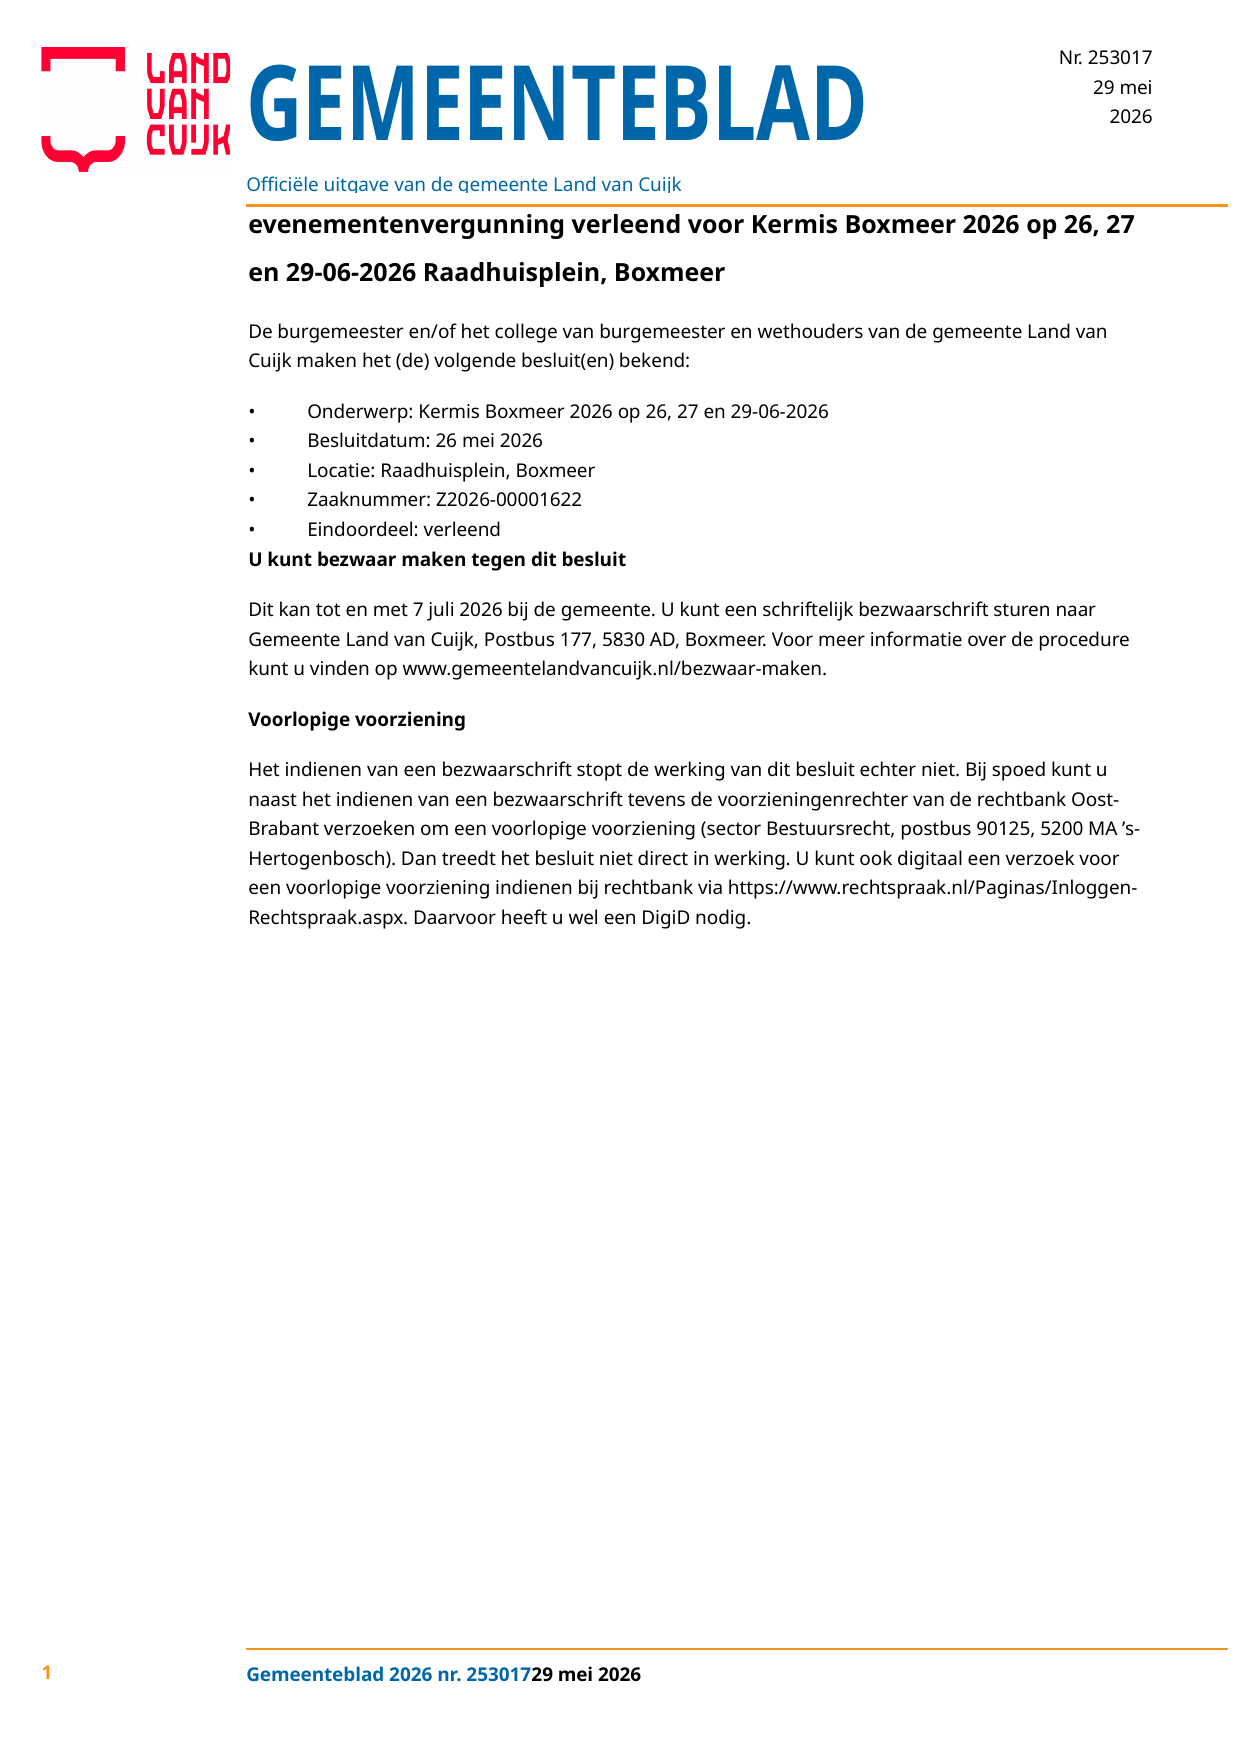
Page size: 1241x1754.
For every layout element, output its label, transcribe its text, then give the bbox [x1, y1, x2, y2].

list Eindoordeel: verleend [248, 516, 1152, 542]
picture [41, 47, 231, 172]
text De burgemeester en/of het college van burgemeester en wethouders van de gemeente Land van Cuijk maken het (de) volgende besluit(en) bekend: [248, 318, 1152, 373]
list Besluitdatum: 26 mei 2026 [248, 427, 1152, 453]
text Het indienen van een bezwaarschrift stopt de werking van dit besluit echter niet. Bij spoed kunt u naast het indienen van een bezwaarschrift tevens de voorzieningenrechter van de rechtbank Oost-Brabant verzoeken om een voorlopige voorziening (sector Bestuursrecht, postbus 90125, 5200 MA ’s-Hertogenbosch). Dan treedt het besluit niet direct in werking. U kunt ook digitaal een verzoek voor een voorlopige voorziening indienen bij rechtbank via https://www.rechtspraak.nl/Paginas/Inloggen-Rechtspraak.aspx. Daarvoor heeft u wel een DigiD nodig. [248, 756, 1152, 930]
text U kunt bezwaar maken tegen dit besluit [248, 546, 1152, 572]
list Locatie: Raadhuisplein, Boxmeer [248, 457, 1152, 483]
text Dit kan tot en met 7 juli 2026 bij de gemeente. U kunt een schriftelijk bezwaarschrift sturen naar Gemeente Land van Cuijk, Postbus 177, 5830 AD, Boxmeer. Voor meer informatie over de procedure kunt u vinden op www.gemeentelandvancuijk.nl/bezwaar-maken. [248, 596, 1152, 681]
text evenementenvergunning verleend voor Kermis Boxmeer 2026 op 26, 27 en 29-06-2026 Raadhuisplein, Boxmeer [248, 207, 1152, 288]
list Zaaknummer: Z2026-00001622 [248, 487, 1152, 512]
list Onderwerp: Kermis Boxmeer 2026 op 26, 27 en 29-06-2026 [248, 398, 1152, 424]
text Voorlopige voorziening [248, 706, 1152, 732]
